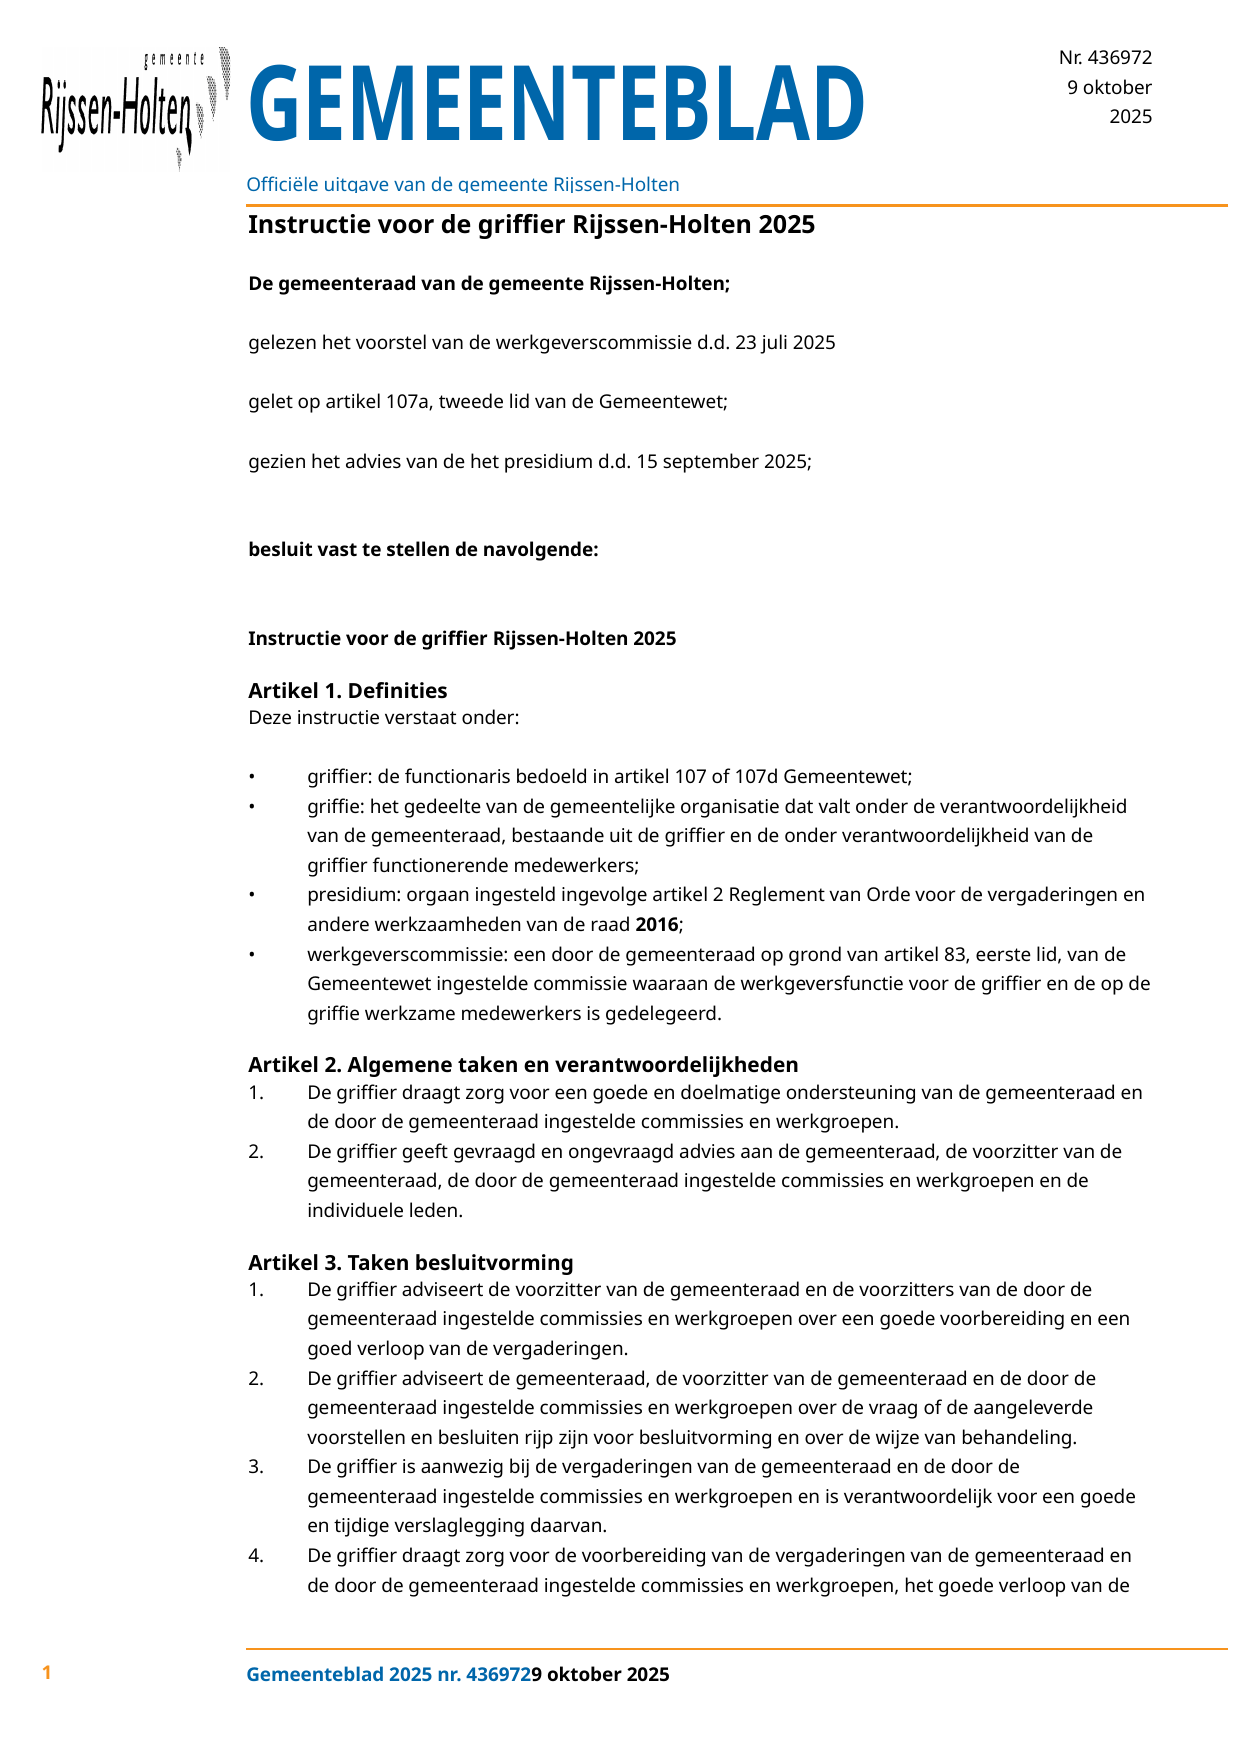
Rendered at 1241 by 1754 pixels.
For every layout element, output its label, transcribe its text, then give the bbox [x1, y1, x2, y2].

text Instructie voor de griffier Rijssen-Holten 2025 [248, 625, 1152, 651]
text Deze instructie verstaat onder: [248, 704, 1152, 730]
picture [41, 47, 231, 172]
text gezien het advies van de het presidium d.d. 15 september 2025; [248, 448, 1152, 473]
list De griffier geeft gevraagd en ongevraagd advies aan de gemeenteraad, de voorzitter van de gemeenteraad, de door de gemeenteraad ingestelde commissies en werkgroepen en de individuele leden. [248, 1138, 1152, 1223]
list werkgeverscommissie: een door de gemeenteraad op grond van artikel 83, eerste lid, van de Gemeentewet ingestelde commissie waaraan de werkgeversfunctie voor de griffier en de op de griffie werkzame medewerkers is gedelegeerd. [248, 941, 1152, 1026]
text Artikel 2. Algemene taken en verantwoordelijkheden [248, 1050, 1152, 1079]
list griffie: het gedeelte van de gemeentelijke organisatie dat valt onder de verantwoordelijkheid van de gemeenteraad, bestaande uit de griffier en de onder verantwoordelijkheid van de griffier functionerende medewerkers; [248, 793, 1152, 878]
text gelet op artikel 107a, tweede lid van de Gemeentewet; [248, 389, 1152, 414]
list De griffier adviseert de voorzitter van de gemeenteraad en de voorzitters van de door de gemeenteraad ingestelde commissies en werkgroepen over een goede voorbereiding en een goed verloop van de vergaderingen. [248, 1276, 1152, 1361]
list De griffier draagt zorg voor een goede en doelmatige ondersteuning van de gemeenteraad en de door de gemeenteraad ingestelde commissies en werkgroepen. [248, 1079, 1152, 1134]
text Artikel 1. Definities [248, 676, 1152, 704]
list griffier: de functionaris bedoeld in artikel 107 of 107d Gemeentewet; [248, 763, 1152, 789]
list De griffier draagt zorg voor de voorbereiding van de vergaderingen van de gemeenteraad en de door de gemeenteraad ingestelde commissies en werkgroepen, het goede verloop van de [248, 1542, 1152, 1598]
list presidium: orgaan ingesteld ingevolge artikel 2 Reglement van Orde voor de vergaderingen en andere werkzaamheden van de raad 2016; [248, 882, 1152, 937]
list De griffier is aanwezig bij de vergaderingen van de gemeenteraad en de door de gemeenteraad ingestelde commissies en werkgroepen en is verantwoordelijk voor een goede en tijdige verslaglegging daarvan. [248, 1453, 1152, 1538]
list De griffier adviseert de gemeenteraad, de voorzitter van de gemeenteraad en de door de gemeenteraad ingestelde commissies en werkgroepen over de vraag of de aangeleverde voorstellen en besluiten rijp zijn voor besluitvorming en over de wijze van behandeling. [248, 1365, 1152, 1450]
text besluit vast te stellen de navolgende: [248, 537, 1152, 562]
text gelezen het voorstel van de werkgeverscommissie d.d. 23 juli 2025 [248, 329, 1152, 355]
text Instructie voor de griffier Rijssen-Holten 2025 [248, 207, 1152, 241]
text De gemeenteraad van de gemeente Rijssen-Holten; [248, 270, 1152, 296]
text Artikel 3. Taken besluitvorming [248, 1248, 1152, 1276]
